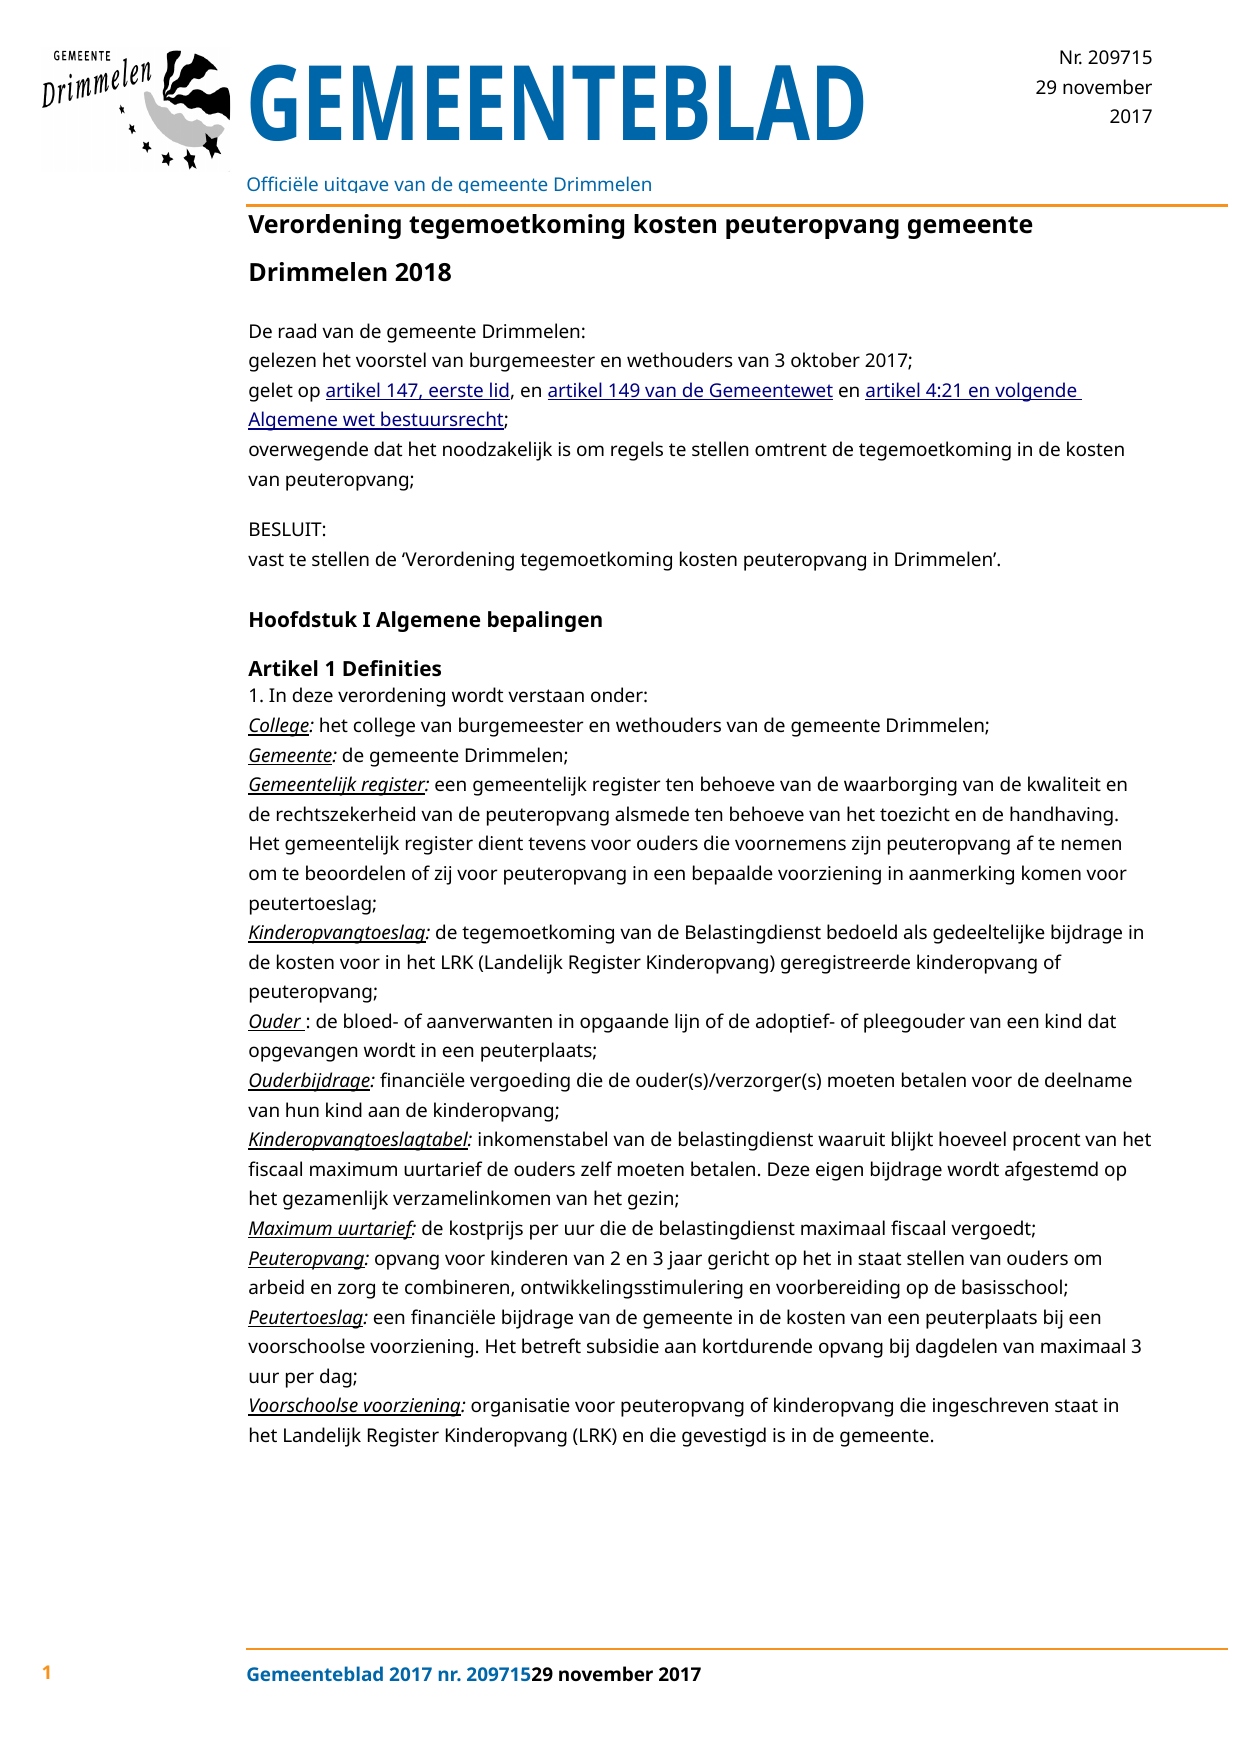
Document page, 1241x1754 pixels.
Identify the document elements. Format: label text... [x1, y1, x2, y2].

text Verordening tegemoetkoming kosten peuteropvang gemeente Drimmelen 2018 [248, 207, 1152, 288]
text Ouder : de bloed- of aanverwanten in opgaande lijn of de adoptief- of pleegouder van een kind dat opgevangen wordt in een peuterplaats; [248, 1008, 1152, 1063]
text 1. In deze verordening wordt verstaan onder: [248, 683, 1152, 708]
text BESLUIT: [248, 516, 1152, 542]
text De raad van de gemeente Drimmelen: [248, 318, 1152, 344]
text College: het college van burgemeester en wethouders van de gemeente Drimmelen; [248, 712, 1152, 738]
text Kinderopvangtoeslagtabel: inkomenstabel van de belastingdienst waaruit blijkt hoeveel procent van het fiscaal maximum uurtarief de ouders zelf moeten betalen. Deze eigen bijdrage wordt afgestemd op het gezamenlijk verzamelinkomen van het gezin; [248, 1126, 1152, 1211]
text Peutertoeslag: een financiële bijdrage van de gemeente in de kosten van een peuterplaats bij een voorschoolse voorziening. Het betreft subsidie aan kortdurende opvang bij dagdelen van maximaal 3 uur per dag; [248, 1304, 1152, 1389]
text Ouderbijdrage: financiële vergoeding die de ouder(s)/verzorger(s) moeten betalen voor de deelname van hun kind aan de kinderopvang; [248, 1067, 1152, 1122]
text Voorschoolse voorziening: organisatie voor peuteropvang of kinderopvang die ingeschreven staat in het Landelijk Register Kinderopvang (LRK) en die gevestigd is in de gemeente. [248, 1393, 1152, 1448]
text Maximum uurtarief: de kostprijs per uur die de belastingdienst maximaal fiscaal vergoedt; [248, 1215, 1152, 1241]
text Hoofdstuk I Algemene bepalingen [248, 605, 1152, 633]
text gelezen het voorstel van burgemeester en wethouders van 3 oktober 2017; [248, 347, 1152, 373]
text Gemeentelijk register: een gemeentelijk register ten behoeve van de waarborging van de kwaliteit en de rechtszekerheid van de peuteropvang alsmede ten behoeve van het toezicht en de handhaving. Het gemeentelijk register dient tevens voor ouders die voornemens zijn peuteropvang af te nemen om te beoordelen of zij voor peuteropvang in een bepaalde voorziening in aanmerking komen voor peutertoeslag; [248, 771, 1152, 915]
text Gemeente: de gemeente Drimmelen; [248, 742, 1152, 767]
text overwegende dat het noodzakelijk is om regels te stellen omtrent de tegemoetkoming in de kosten van peuteropvang; [248, 436, 1152, 492]
text Peuteropvang: opvang voor kinderen van 2 en 3 jaar gericht op het in staat stellen van ouders om arbeid en zorg te combineren, ontwikkelingsstimulering en voorbereiding op de basisschool; [248, 1245, 1152, 1300]
picture [41, 47, 231, 172]
text gelet op artikel 147, eerste lid, en artikel 149 van de Gemeentewet en artikel 4:21 en volgende Algemene wet bestuursrecht; [248, 377, 1152, 432]
text Kinderopvangtoeslag: de tegemoetkoming van de Belastingdienst bedoeld als gedeeltelijke bijdrage in de kosten voor in het LRK (Landelijk Register Kinderopvang) geregistreerde kinderopvang of peuteropvang; [248, 919, 1152, 1004]
text vast te stellen de ‘Verordening tegemoetkoming kosten peuteropvang in Drimmelen’. [248, 546, 1152, 571]
text Artikel 1 Definities [248, 654, 1152, 683]
